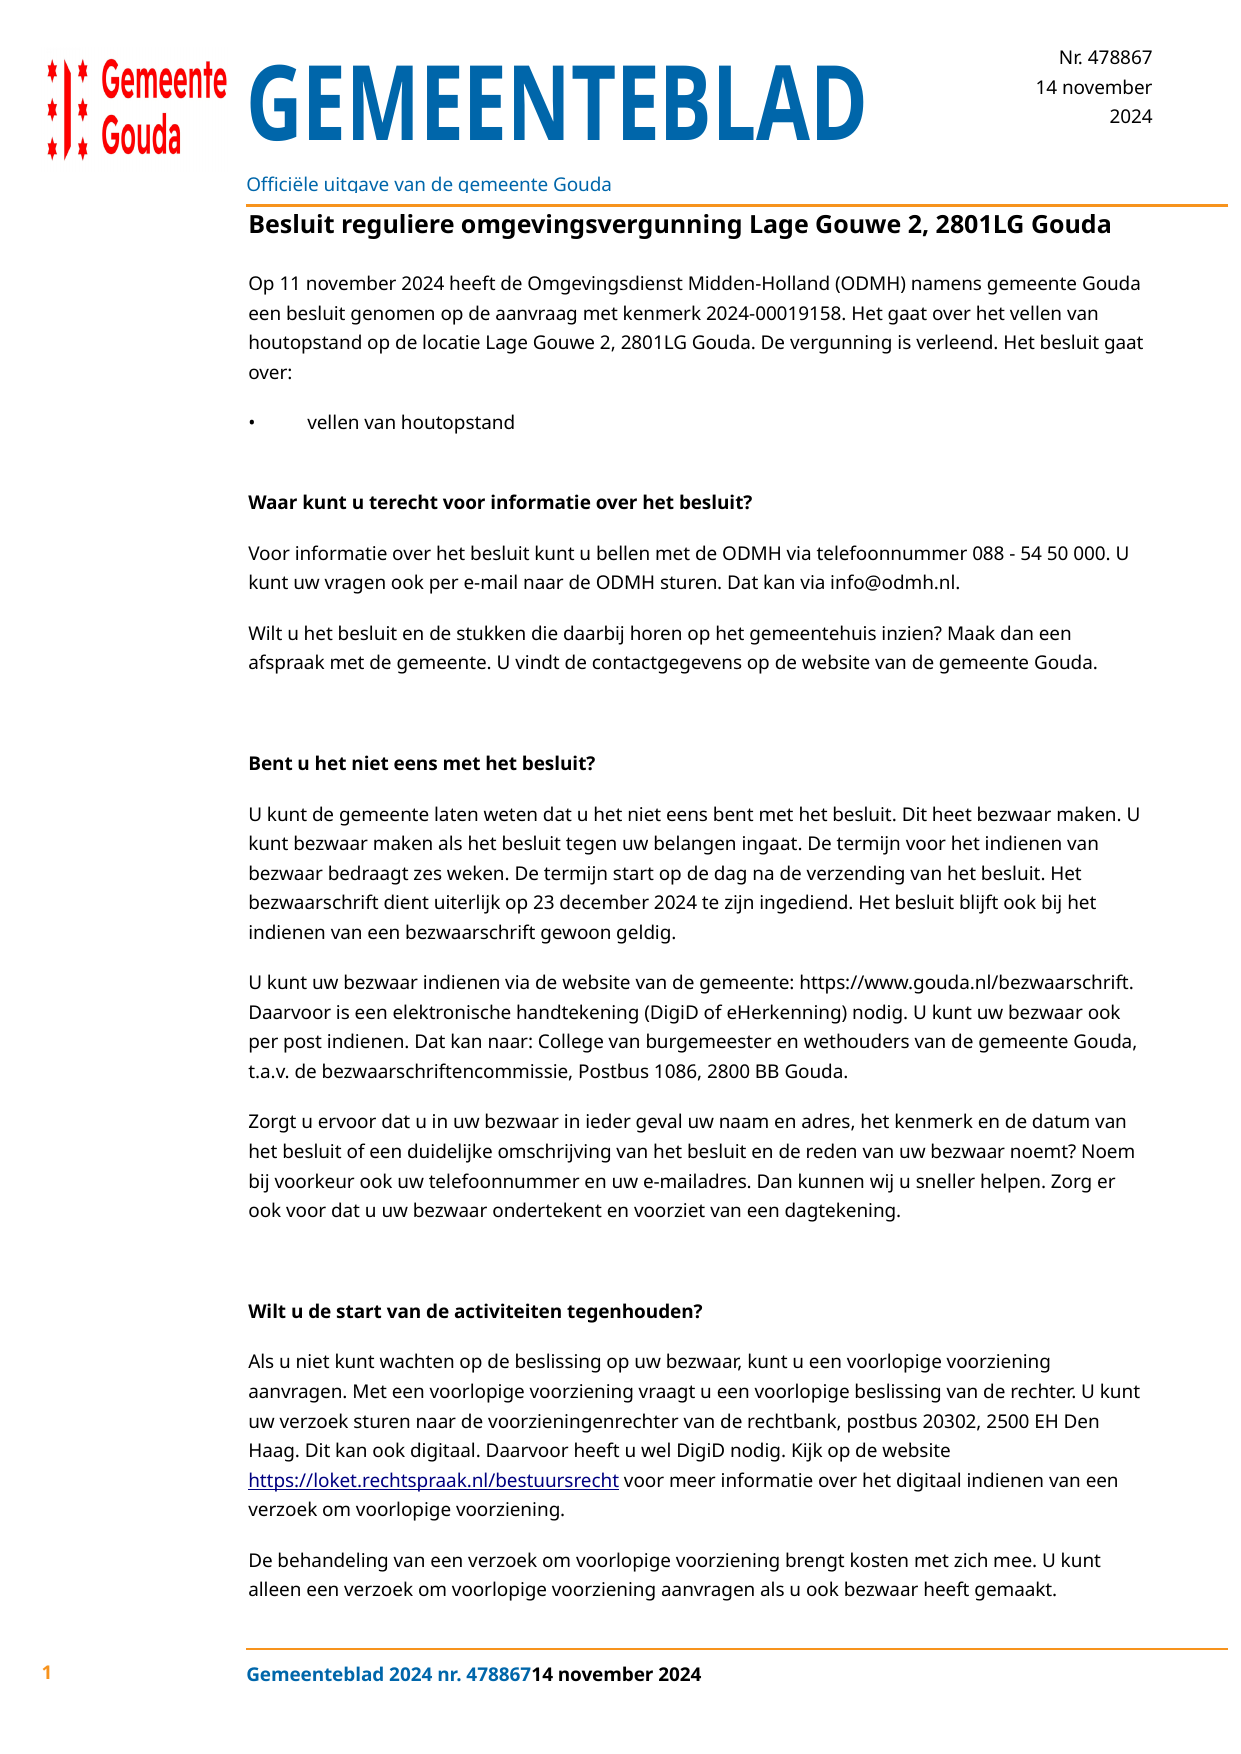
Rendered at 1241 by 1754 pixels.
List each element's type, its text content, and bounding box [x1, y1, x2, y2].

text U kunt de gemeente laten weten dat u het niet eens bent met het besluit. Dit heet bezwaar maken. U kunt bezwaar maken als het besluit tegen uw belangen ingaat. De termijn voor het indienen van bezwaar bedraagt zes weken. De termijn start op de dag na de verzending van het besluit. Het bezwaarschrift dient uiterlijk op 23 december 2024 te zijn ingediend. Het besluit blijft ook bij het indienen van een bezwaarschrift gewoon geldig. [248, 801, 1152, 945]
text U kunt uw bezwaar indienen via de website van de gemeente: https://www.gouda.nl/bezwaarschrift. Daarvoor is een elektronische handtekening (DigiD of eHerkenning) nodig. U kunt uw bezwaar ook per post indienen. Dat kan naar: College van burgemeester en wethouders van de gemeente Gouda, t.a.v. de bezwaarschriftencommissie, Postbus 1086, 2800 BB Gouda. [248, 969, 1152, 1084]
list vellen van houtopstand [248, 409, 1152, 435]
text Waar kunt u terecht voor informatie over het besluit? [248, 489, 1152, 515]
text Voor informatie over het besluit kunt u bellen met de ODMH via telefoonnummer 088 - 54 50 000. U kunt uw vragen ook per e-mail naar de ODMH sturen. Dat kan via info@odmh.nl. [248, 540, 1152, 595]
text Bent u het niet eens met het besluit? [248, 750, 1152, 776]
text Wilt u het besluit en de stukken die daarbij horen op het gemeentehuis inzien? Maak dan een afspraak met de gemeente. U vindt de contactgegevens op de website van de gemeente Gouda. [248, 620, 1152, 675]
picture [41, 47, 231, 172]
text De behandeling van een verzoek om voorlopige voorziening brengt kosten met zich mee. U kunt alleen een verzoek om voorlopige voorziening aanvragen als u ook bezwaar heeft gemaakt. [248, 1547, 1152, 1602]
text Besluit reguliere omgevingsvergunning Lage Gouwe 2, 2801LG Gouda [248, 207, 1152, 241]
text Op 11 november 2024 heeft de Omgevingsdienst Midden-Holland (ODMH) namens gemeente Gouda een besluit genomen op de aanvraag met kenmerk 2024-00019158. Het gaat over het vellen van houtopstand op de locatie Lage Gouwe 2, 2801LG Gouda. De vergunning is verleend. Het besluit gaat over: [248, 270, 1152, 385]
text Zorgt u ervoor dat u in uw bezwaar in ieder geval uw naam en adres, het kenmerk en de datum van het besluit of een duidelijke omschrijving van het besluit en de reden van uw bezwaar noemt? Noem bij voorkeur ook uw telefoonnummer en uw e-mailadres. Dan kunnen wij u sneller helpen. Zorg er ook voor dat u uw bezwaar ondertekent en voorziet van een dagtekening. [248, 1109, 1152, 1223]
text Als u niet kunt wachten op de beslissing op uw bezwaar, kunt u een voorlopige voorziening aanvragen. Met een voorlopige voorziening vraagt u een voorlopige beslissing van de rechter. U kunt uw verzoek sturen naar de voorzieningenrechter van de rechtbank, postbus 20302, 2500 EH Den Haag. Dit kan ook digitaal. Daarvoor heeft u wel DigiD nodig. Kijk op de website https://loket.rechtspraak.nl/bestuursrecht voor meer informatie over het digitaal indienen van een verzoek om voorlopige voorziening. [248, 1349, 1152, 1522]
text Wilt u de start van de activiteiten tegenhouden? [248, 1298, 1152, 1324]
